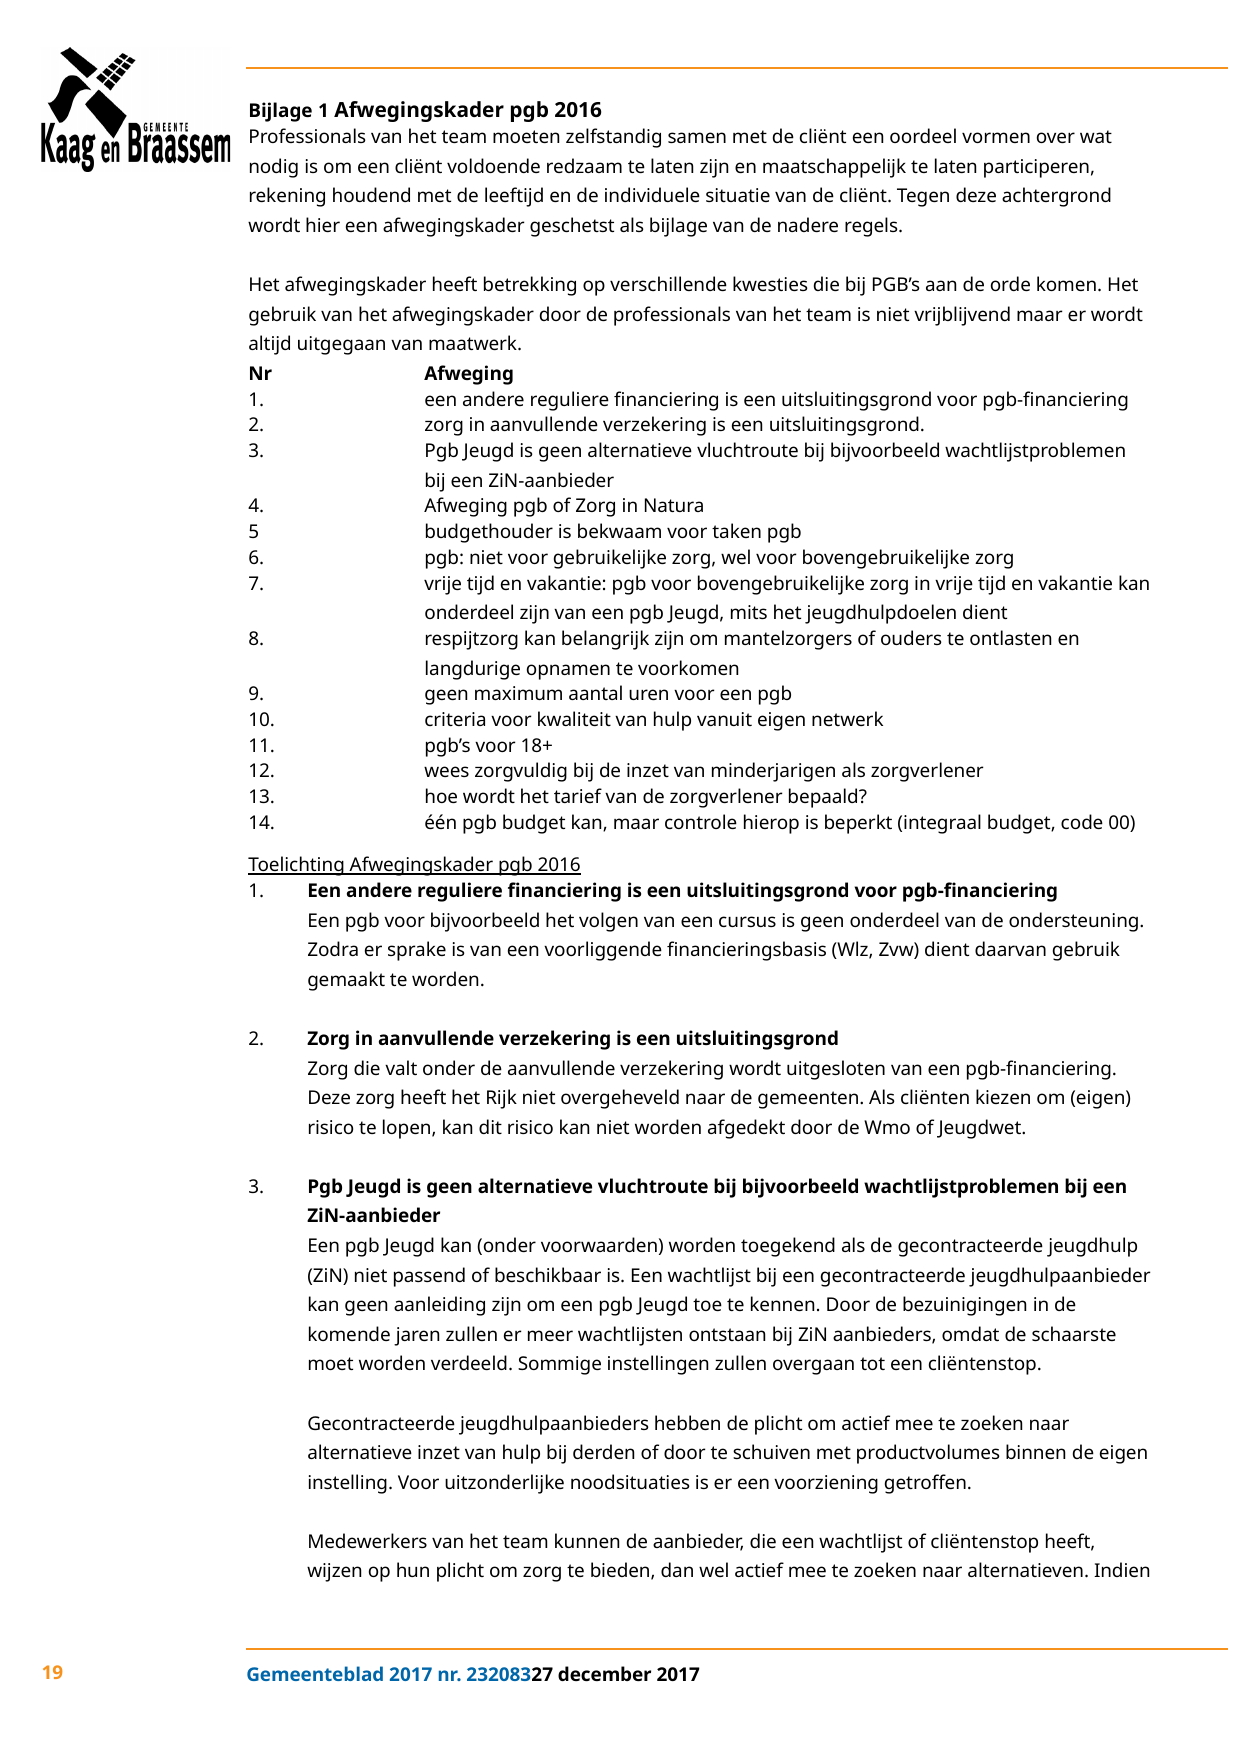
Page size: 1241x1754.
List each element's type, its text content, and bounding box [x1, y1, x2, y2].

table_cell respijtzorg kan belangrijk zijn om mantelzorgers of ouders te ontlasten en langdurige opnamen te voorkomen [424, 625, 1152, 680]
table_cell geen maximum aantal uren voor een pgb [424, 680, 1152, 706]
table_cell 2. [248, 412, 424, 437]
text Toelichting Afwegingskader pgb 2016 [248, 852, 1152, 877]
text Professionals van het team moeten zelfstandig samen met de cliënt een oordeel vormen over wat nodig is om een cliënt voldoende redzaam te laten zijn en maatschappelijk te laten participeren, rekening houdend met de leeftijd en de individuele situatie van de cliënt. Tegen deze achtergrond wordt hier een afwegingskader geschetst als bijlage van de nadere regels. [248, 123, 1152, 238]
table_cell één pgb budget kan, maar controle hierop is beperkt (integraal budget, code 00) [424, 809, 1152, 835]
list Een andere reguliere financiering is een uitsluitingsgrond voor pgb-financiering [248, 877, 1152, 903]
table_cell Pgb Jeugd is geen alternatieve vluchtroute bij bijvoorbeeld wachtlijstproblemen bij een ZiN-aanbieder [424, 437, 1152, 493]
table_cell 9. [248, 680, 424, 706]
table_cell 8. [248, 625, 424, 680]
table_cell budgethouder is bekwaam voor taken pgb [424, 518, 1152, 544]
table_cell Afweging pgb of Zorg in Natura [424, 493, 1152, 518]
table_cell 13. [248, 783, 424, 809]
table_cell 1. [248, 386, 424, 412]
list Medewerkers van het team kunnen de aanbieder, die een wachtlijst of cliëntenstop heeft, wijzen op hun plicht om zorg te bieden, dan wel actief mee te zoeken naar alternatieven. Indien [248, 1528, 1152, 1583]
table_cell vrije tijd en vakantie: pgb voor bovengebruikelijke zorg in vrije tijd en vakantie kan onderdeel zijn van een pgb Jeugd, mits het jeugdhulpdoelen dient [424, 570, 1152, 625]
table_cell 5 [248, 518, 424, 544]
table_header Nr [248, 360, 424, 386]
text Het afwegingskader heeft betrekking op verschillende kwesties die bij PGB’s aan de orde komen. Het gebruik van het afwegingskader door de professionals van het team is niet vrijblijvend maar er wordt altijd uitgegaan van maatwerk. [248, 271, 1152, 356]
table_cell 3. [248, 437, 424, 493]
table_cell 14. [248, 809, 424, 835]
list Pgb Jeugd is geen alternatieve vluchtroute bij bijvoorbeeld wachtlijstproblemen bij een ZiN-aanbieder [248, 1173, 1152, 1228]
table_cell criteria voor kwaliteit van hulp vanuit eigen netwerk [424, 706, 1152, 732]
table_cell 12. [248, 758, 424, 783]
table_cell 6. [248, 544, 424, 570]
table_cell een andere reguliere financiering is een uitsluitingsgrond voor pgb-financiering [424, 386, 1152, 412]
table_cell hoe wordt het tarief van de zorgverlener bepaald? [424, 783, 1152, 809]
text Bijlage 1 Afwegingskader pgb 2016 [248, 95, 1152, 123]
list Zorg die valt onder de aanvullende verzekering wordt uitgesloten van een pgb-financiering. Deze zorg heeft het Rijk niet overgeheveld naar de gemeenten. Als cliënten kiezen om (eigen) risico te lopen, kan dit risico kan niet worden afgedekt door de Wmo of Jeugdwet. [248, 1055, 1152, 1140]
list Een pgb Jeugd kan (onder voorwaarden) worden toegekend als de gecontracteerde jeugdhulp (ZiN) niet passend of beschikbaar is. Een wachtlijst bij een gecontracteerde jeugdhulpaanbieder kan geen aanleiding zijn om een pgb Jeugd toe te kennen. Door de bezuinigingen in de komende jaren zullen er meer wachtlijsten ontstaan bij ZiN aanbieders, omdat de schaarste moet worden verdeeld. Sommige instellingen zullen overgaan tot een cliëntenstop. [248, 1232, 1152, 1376]
table_cell 7. [248, 570, 424, 625]
list Gecontracteerde jeugdhulpaanbieders hebben de plicht om actief mee te zoeken naar alternatieve inzet van hulp bij derden of door te schuiven met productvolumes binnen de eigen instelling. Voor uitzonderlijke noodsituaties is er een voorziening getroffen. [248, 1410, 1152, 1495]
table_header Afweging [424, 360, 1152, 386]
list Een pgb voor bijvoorbeeld het volgen van een cursus is geen onderdeel van de ondersteuning. Zodra er sprake is van een voorliggende financieringsbasis (Wlz, Zvw) dient daarvan gebruik gemaakt te worden. [248, 907, 1152, 992]
table_cell pgb: niet voor gebruikelijke zorg, wel voor bovengebruikelijke zorg [424, 544, 1152, 570]
table_cell zorg in aanvullende verzekering is een uitsluitingsgrond. [424, 412, 1152, 437]
picture [41, 47, 231, 172]
table_cell pgb’s voor 18+ [424, 732, 1152, 758]
list Zorg in aanvullende verzekering is een uitsluitingsgrond [248, 1025, 1152, 1051]
table_cell 4. [248, 493, 424, 518]
table_cell 10. [248, 706, 424, 732]
table_cell wees zorgvuldig bij de inzet van minderjarigen als zorgverlener [424, 758, 1152, 783]
table_cell 11. [248, 732, 424, 758]
